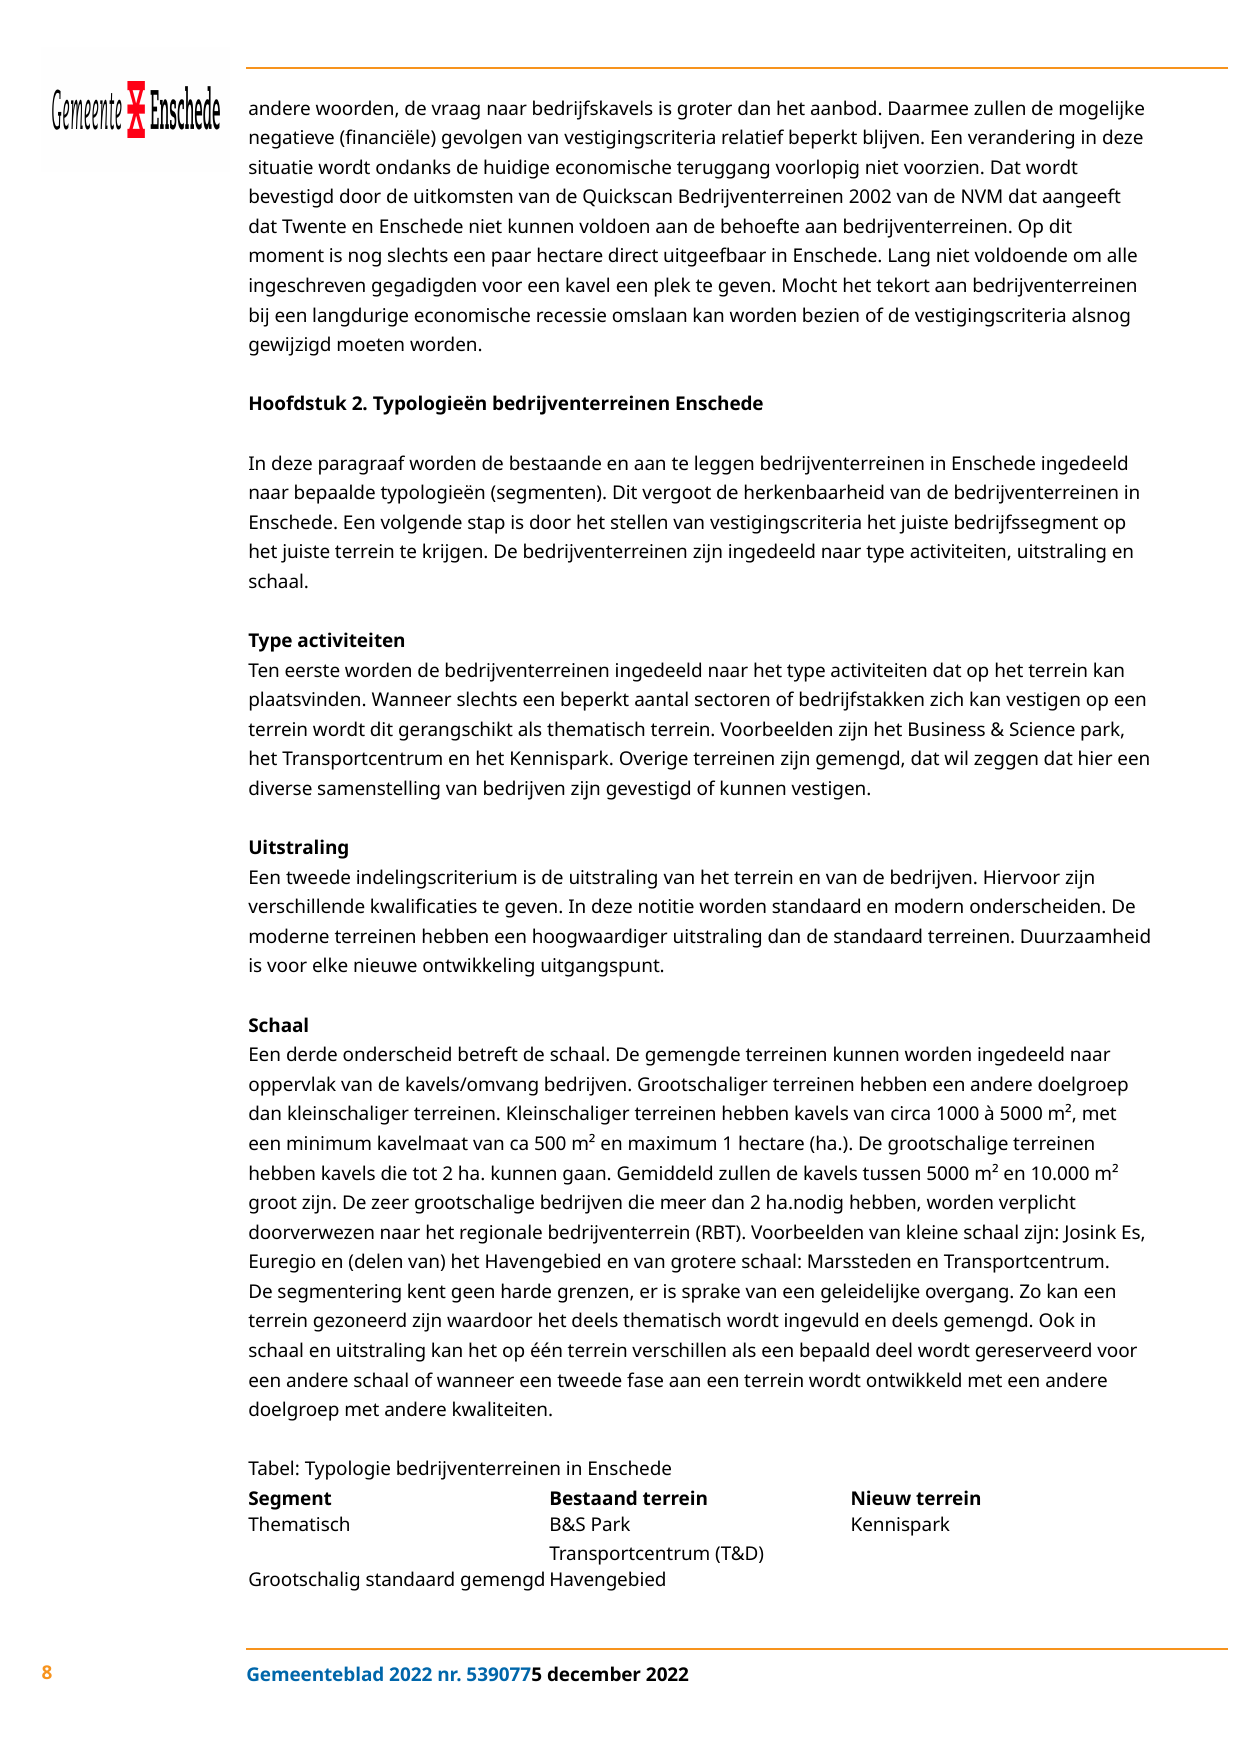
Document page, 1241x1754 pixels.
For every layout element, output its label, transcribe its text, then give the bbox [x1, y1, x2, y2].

table_cell Havengebied [549, 1566, 850, 1592]
text Een tweede indelingscriterium is de uitstraling van het terrein en van de bedrijven. Hiervoor zijn verschillende kwalificaties te geven. In deze notitie worden standaard en modern onderscheiden. De moderne terreinen hebben een hoogwaardiger uitstraling dan de standaard terreinen. Duurzaamheid is voor elke nieuwe ontwikkeling uitgangspunt. [248, 864, 1152, 978]
text Type activiteiten [248, 627, 1152, 653]
table_cell Thematisch [248, 1511, 549, 1566]
text Tabel: Typologie bedrijventerreinen in Enschede [248, 1456, 1152, 1481]
table_cell B&S Park Transportcentrum (T&D) [549, 1511, 850, 1566]
text Hoofdstuk 2. Typologieën bedrijventerreinen Enschede [248, 391, 1152, 416]
table_header Nieuw terrein [850, 1485, 1152, 1511]
text andere woorden, de vraag naar bedrijfskavels is groter dan het aanbod. Daarmee zullen de mogelijke negatieve (financiële) gevolgen van vestigingscriteria relatief beperkt blijven. Een verandering in deze situatie wordt ondanks de huidige economische teruggang voorlopig niet voorzien. Dat wordt bevestigd door de uitkomsten van de Quickscan Bedrijventerreinen 2002 van de NVM dat aangeeft dat Twente en Enschede niet kunnen voldoen aan de behoefte aan bedrijventerreinen. Op dit moment is nog slechts een paar hectare direct uitgeefbaar in Enschede. Lang niet voldoende om alle ingeschreven gegadigden voor een kavel een plek te geven. Mocht het tekort aan bedrijventerreinen bij een langdurige economische recessie omslaan kan worden bezien of de vestigingscriteria alsnog gewijzigd moeten worden. [248, 95, 1152, 357]
text Een derde onderscheid betreft de schaal. De gemengde terreinen kunnen worden ingedeeld naar oppervlak van de kavels/omvang bedrijven. Grootschaliger terreinen hebben een andere doelgroep dan kleinschaliger terreinen. Kleinschaliger terreinen hebben kavels van circa 1000 à 5000 m², met een minimum kavelmaat van ca 500 m² en maximum 1 hectare (ha.). De grootschalige terreinen hebben kavels die tot 2 ha. kunnen gaan. Gemiddeld zullen de kavels tussen 5000 m² en 10.000 m² groot zijn. De zeer grootschalige bedrijven die meer dan 2 ha.nodig hebben, worden verplicht doorverwezen naar het regionale bedrijventerrein (RBT). Voorbeelden van kleine schaal zijn: Josink Es, Euregio en (delen van) het Havengebied en van grotere schaal: Marssteden en Transportcentrum. [248, 1041, 1152, 1274]
table_cell Kennispark [850, 1511, 1152, 1566]
text De segmentering kent geen harde grenzen, er is sprake van een geleidelijke overgang. Zo kan een terrein gezoneerd zijn waardoor het deels thematisch wordt ingevuld en deels gemengd. Ook in schaal en uitstraling kan het op één terrein verschillen als een bepaald deel wordt gereserveerd voor een andere schaal of wanneer een tweede fase aan een terrein wordt ontwikkeld met een andere doelgroep met andere kwaliteiten. [248, 1278, 1152, 1422]
text Schaal [248, 1012, 1152, 1038]
picture [41, 47, 231, 172]
table_cell [850, 1566, 1152, 1592]
text Ten eerste worden de bedrijventerreinen ingedeeld naar het type activiteiten dat op het terrein kan plaatsvinden. Wanneer slechts een beperkt aantal sectoren of bedrijfstakken zich kan vestigen op een terrein wordt dit gerangschikt als thematisch terrein. Voorbeelden zijn het Business & Science park, het Transportcentrum en het Kennispark. Overige terreinen zijn gemengd, dat wil zeggen dat hier een diverse samenstelling van bedrijven zijn gevestigd of kunnen vestigen. [248, 657, 1152, 801]
table_cell Grootschalig standaard gemengd [248, 1566, 549, 1592]
table_header Segment [248, 1485, 549, 1511]
table_header Bestaand terrein [549, 1485, 850, 1511]
text In deze paragraaf worden de bestaande en aan te leggen bedrijventerreinen in Enschede ingedeeld naar bepaalde typologieën (segmenten). Dit vergoot de herkenbaarheid van de bedrijventerreinen in Enschede. Een volgende stap is door het stellen van vestigingscriteria het juiste bedrijfssegment op het juiste terrein te krijgen. De bedrijventerreinen zijn ingedeeld naar type activiteiten, uitstraling en schaal. [248, 450, 1152, 594]
text Uitstraling [248, 834, 1152, 860]
